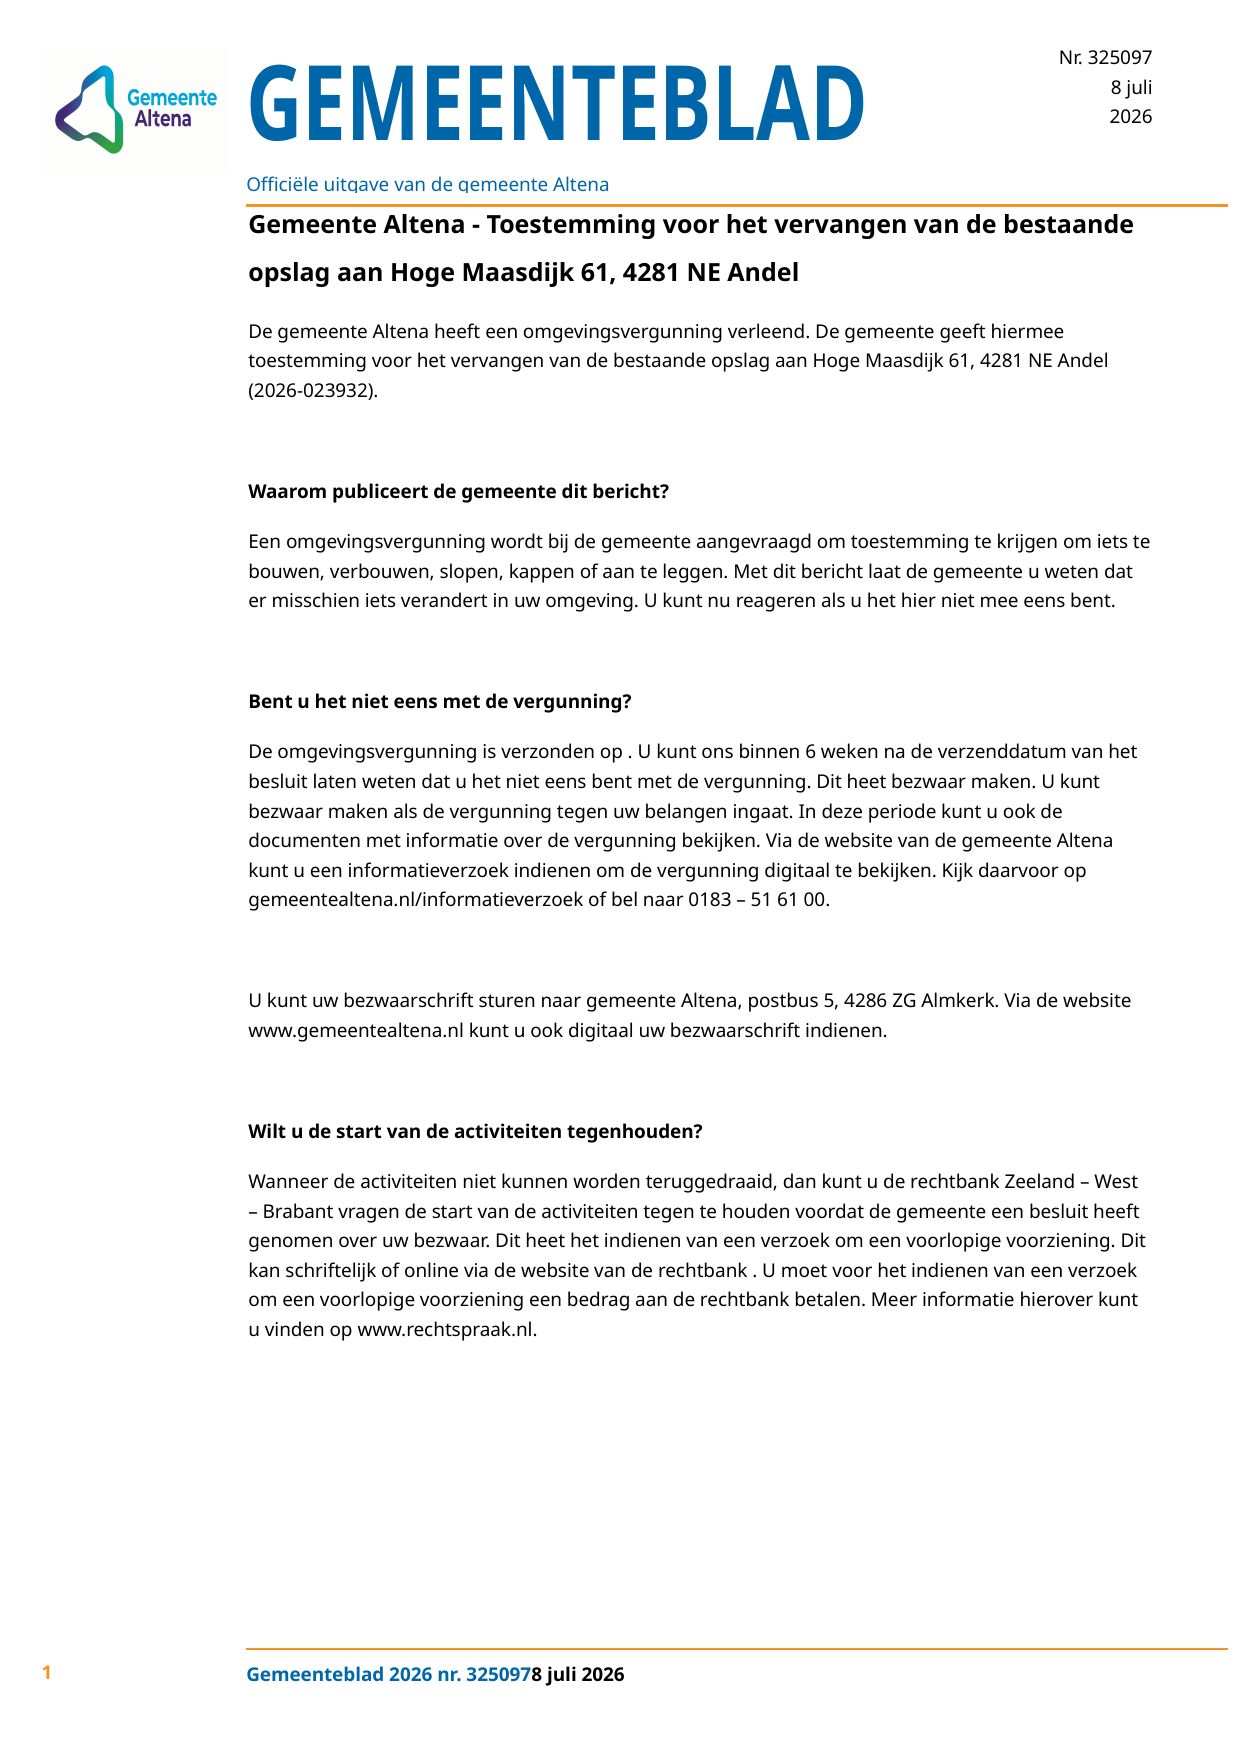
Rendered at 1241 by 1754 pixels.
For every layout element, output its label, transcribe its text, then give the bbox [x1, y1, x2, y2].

text De omgevingsvergunning is verzonden op . U kunt ons binnen 6 weken na de verzenddatum van het besluit laten weten dat u het niet eens bent met de vergunning. Dit heet bezwaar maken. U kunt bezwaar maken als de vergunning tegen uw belangen ingaat. In deze periode kunt u ook de documenten met informatie over de vergunning bekijken. Via de website van de gemeente Altena kunt u een informatieverzoek indienen om de vergunning digitaal te bekijken. Kijk daarvoor op gemeentealtena.nl/informatieverzoek of bel naar 0183 – 51 61 00. [248, 739, 1152, 912]
text Waarom publiceert de gemeente dit bericht? [248, 478, 1152, 504]
text De gemeente Altena heeft een omgevingsvergunning verleend. De gemeente geeft hiermee toestemming voor het vervangen van de bestaande opslag aan Hoge Maasdijk 61, 4281 NE Andel (2026-023932). [248, 318, 1152, 403]
text Bent u het niet eens met de vergunning? [248, 688, 1152, 714]
text Gemeente Altena - Toestemming voor het vervangen van de bestaande opslag aan Hoge Maasdijk 61, 4281 NE Andel [248, 207, 1152, 288]
text Wilt u de start van de activiteiten tegenhouden? [248, 1118, 1152, 1144]
text Een omgevingsvergunning wordt bij de gemeente aangevraagd om toestemming te krijgen om iets te bouwen, verbouwen, slopen, kappen of aan te leggen. Met dit bericht laat de gemeente u weten dat er misschien iets verandert in uw omgeving. U kunt nu reageren als u het hier niet mee eens bent. [248, 528, 1152, 613]
picture [41, 47, 231, 172]
text U kunt uw bezwaarschrift sturen naar gemeente Altena, postbus 5, 4286 ZG Almkerk. Via de website www.gemeentealtena.nl kunt u ook digitaal uw bezwaarschrift indienen. [248, 987, 1152, 1043]
text Wanneer de activiteiten niet kunnen worden teruggedraaid, dan kunt u de rechtbank Zeeland – West – Brabant vragen de start van de activiteiten tegen te houden voordat de gemeente een besluit heeft genomen over uw bezwaar. Dit heet het indienen van een verzoek om een voorlopige voorziening. Dit kan schriftelijk of online via de website van de rechtbank . U moet voor het indienen van een verzoek om een voorlopige voorziening een bedrag aan de rechtbank betalen. Meer informatie hierover kunt u vinden op www.rechtspraak.nl. [248, 1168, 1152, 1342]
